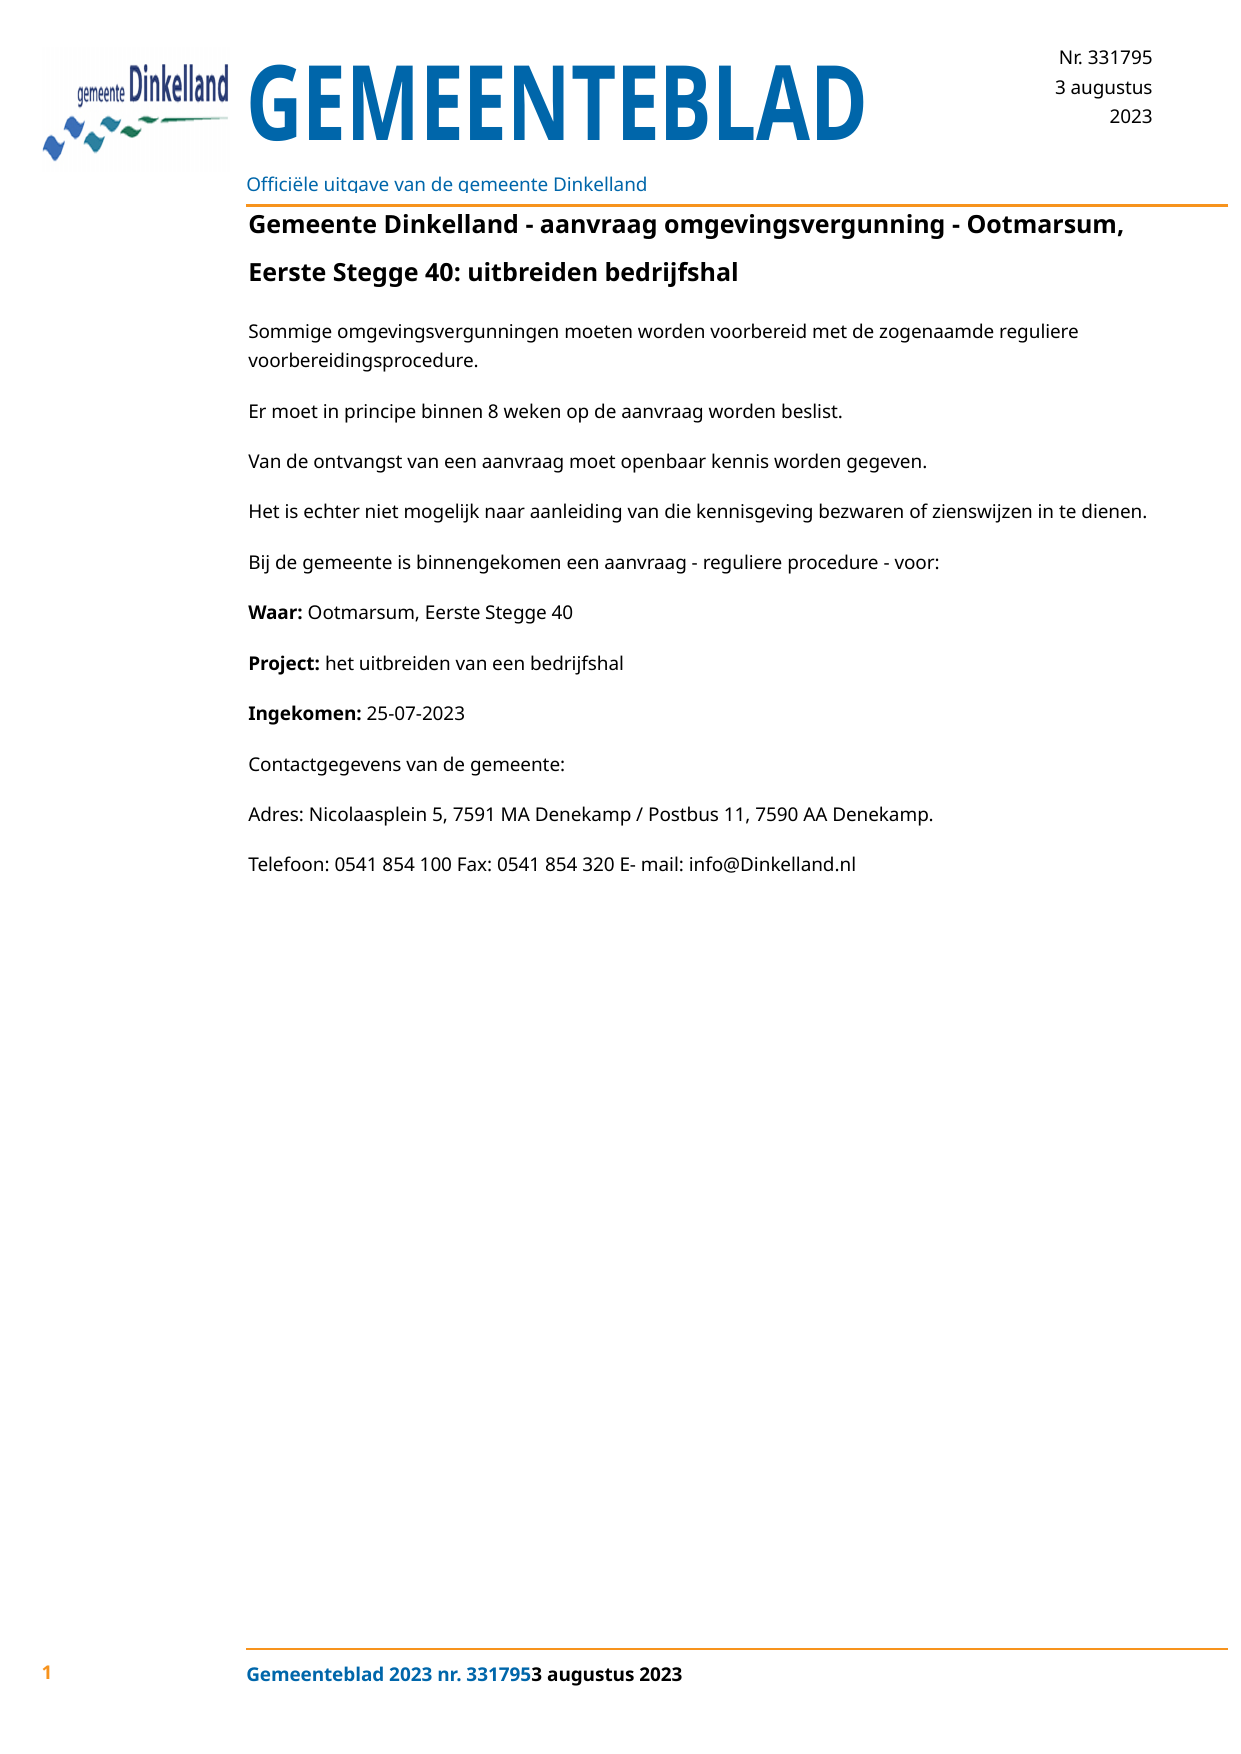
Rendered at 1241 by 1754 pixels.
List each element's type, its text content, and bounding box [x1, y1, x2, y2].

text Van de ontvangst van een aanvraag moet openbaar kennis worden gegeven. [248, 448, 1152, 474]
text Bij de gemeente is binnengekomen een aanvraag - reguliere procedure - voor: [248, 549, 1152, 575]
picture [41, 47, 231, 172]
text Gemeente Dinkelland - aanvraag omgevingsvergunning - Ootmarsum, Eerste Stegge 40: uitbreiden bedrijfshal [248, 207, 1152, 288]
text Adres: Nicolaasplein 5, 7591 MA Denekamp / Postbus 11, 7590 AA Denekamp. [248, 801, 1152, 827]
text Sommige omgevingsvergunningen moeten worden voorbereid met de zogenaamde reguliere voorbereidingsprocedure. [248, 318, 1152, 373]
text Er moet in principe binnen 8 weken op de aanvraag worden beslist. [248, 398, 1152, 424]
text Ingekomen: 25-07-2023 [248, 700, 1152, 726]
text Telefoon: 0541 854 100 Fax: 0541 854 320 E- mail: info@Dinkelland.nl [248, 852, 1152, 877]
text Project: het uitbreiden van een bedrijfshal [248, 650, 1152, 676]
text Waar: Ootmarsum, Eerste Stegge 40 [248, 599, 1152, 625]
text Contactgegevens van de gemeente: [248, 751, 1152, 777]
text Het is echter niet mogelijk naar aanleiding van die kennisgeving bezwaren of zienswijzen in te dienen. [248, 499, 1152, 524]
